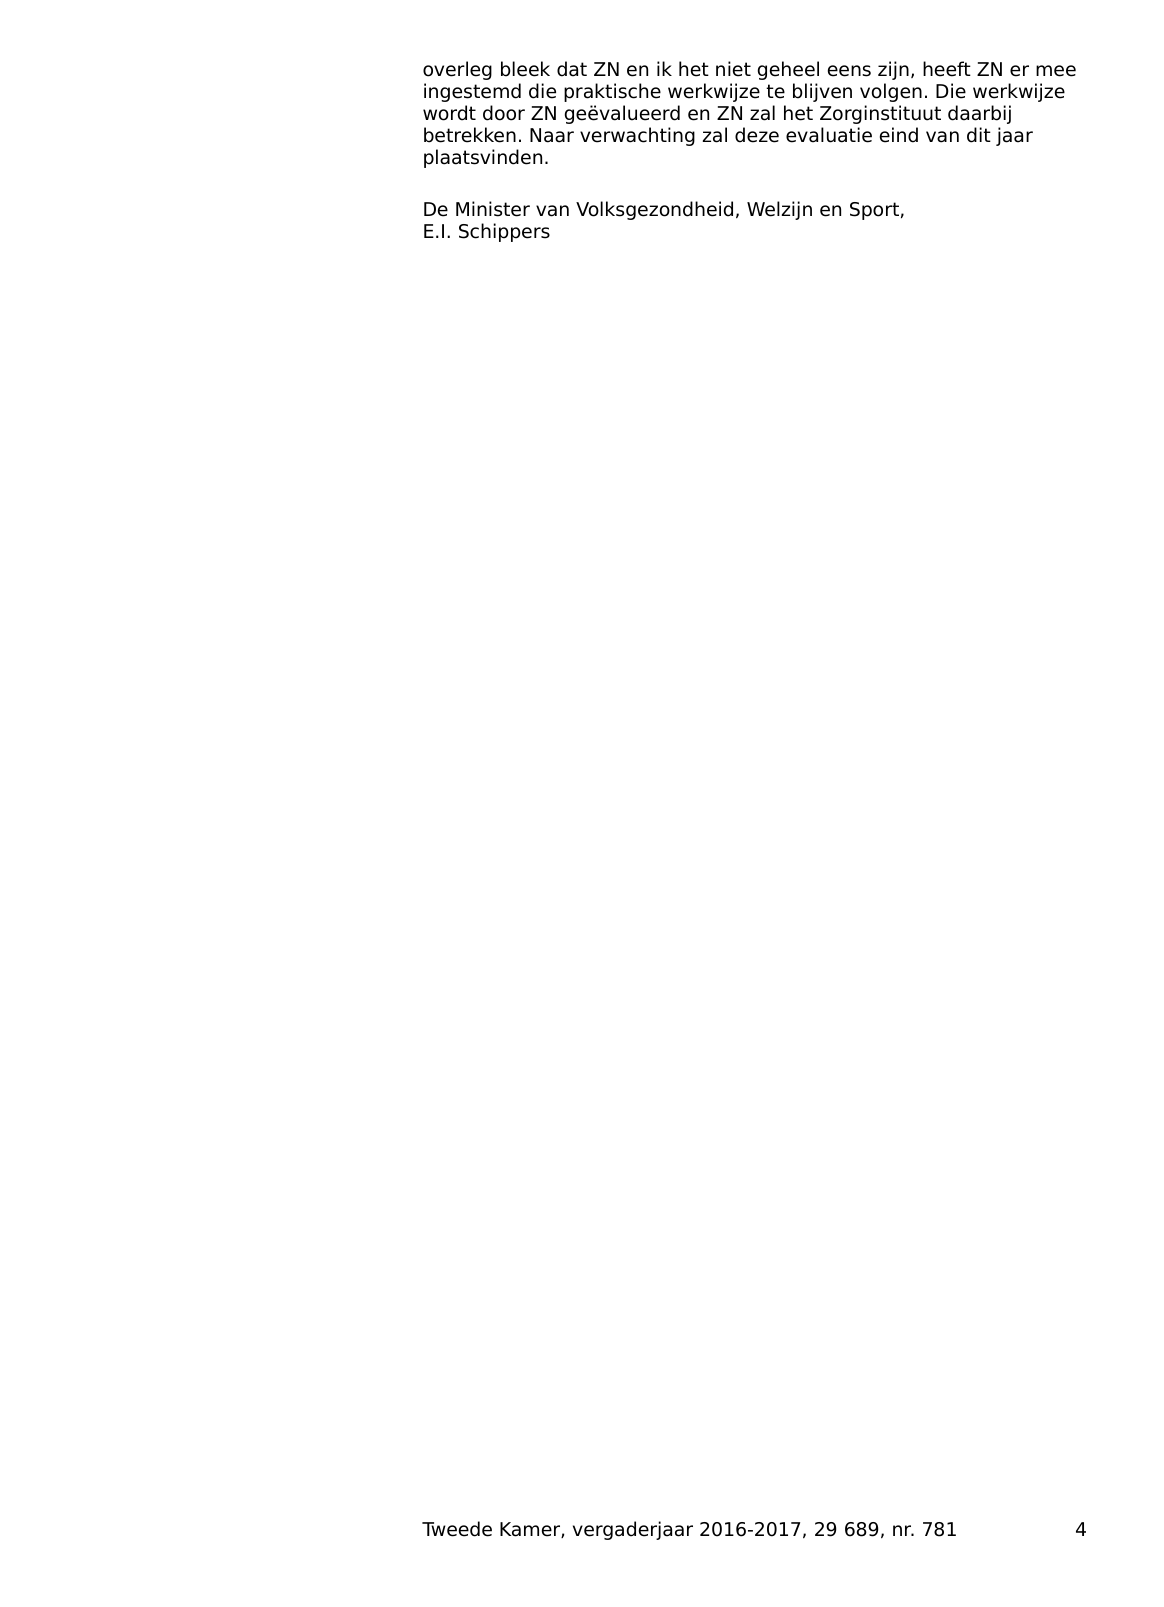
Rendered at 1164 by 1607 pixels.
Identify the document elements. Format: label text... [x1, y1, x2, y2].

text overleg bleek dat ZN en ik het niet geheel eens zijn, heeft ZN er mee ingestemd die praktische werkwijze te blijven volgen. Die werkwijze wordt door ZN geëvalueerd en ZN zal het Zorginstituut daarbij betrekken. Naar verwachting zal deze evaluatie eind van dit jaar plaatsvinden. [422, 59, 1087, 169]
text De Minister van Volksgezondheid, Welzijn en Sport, E.I. Schippers [422, 199, 1087, 243]
